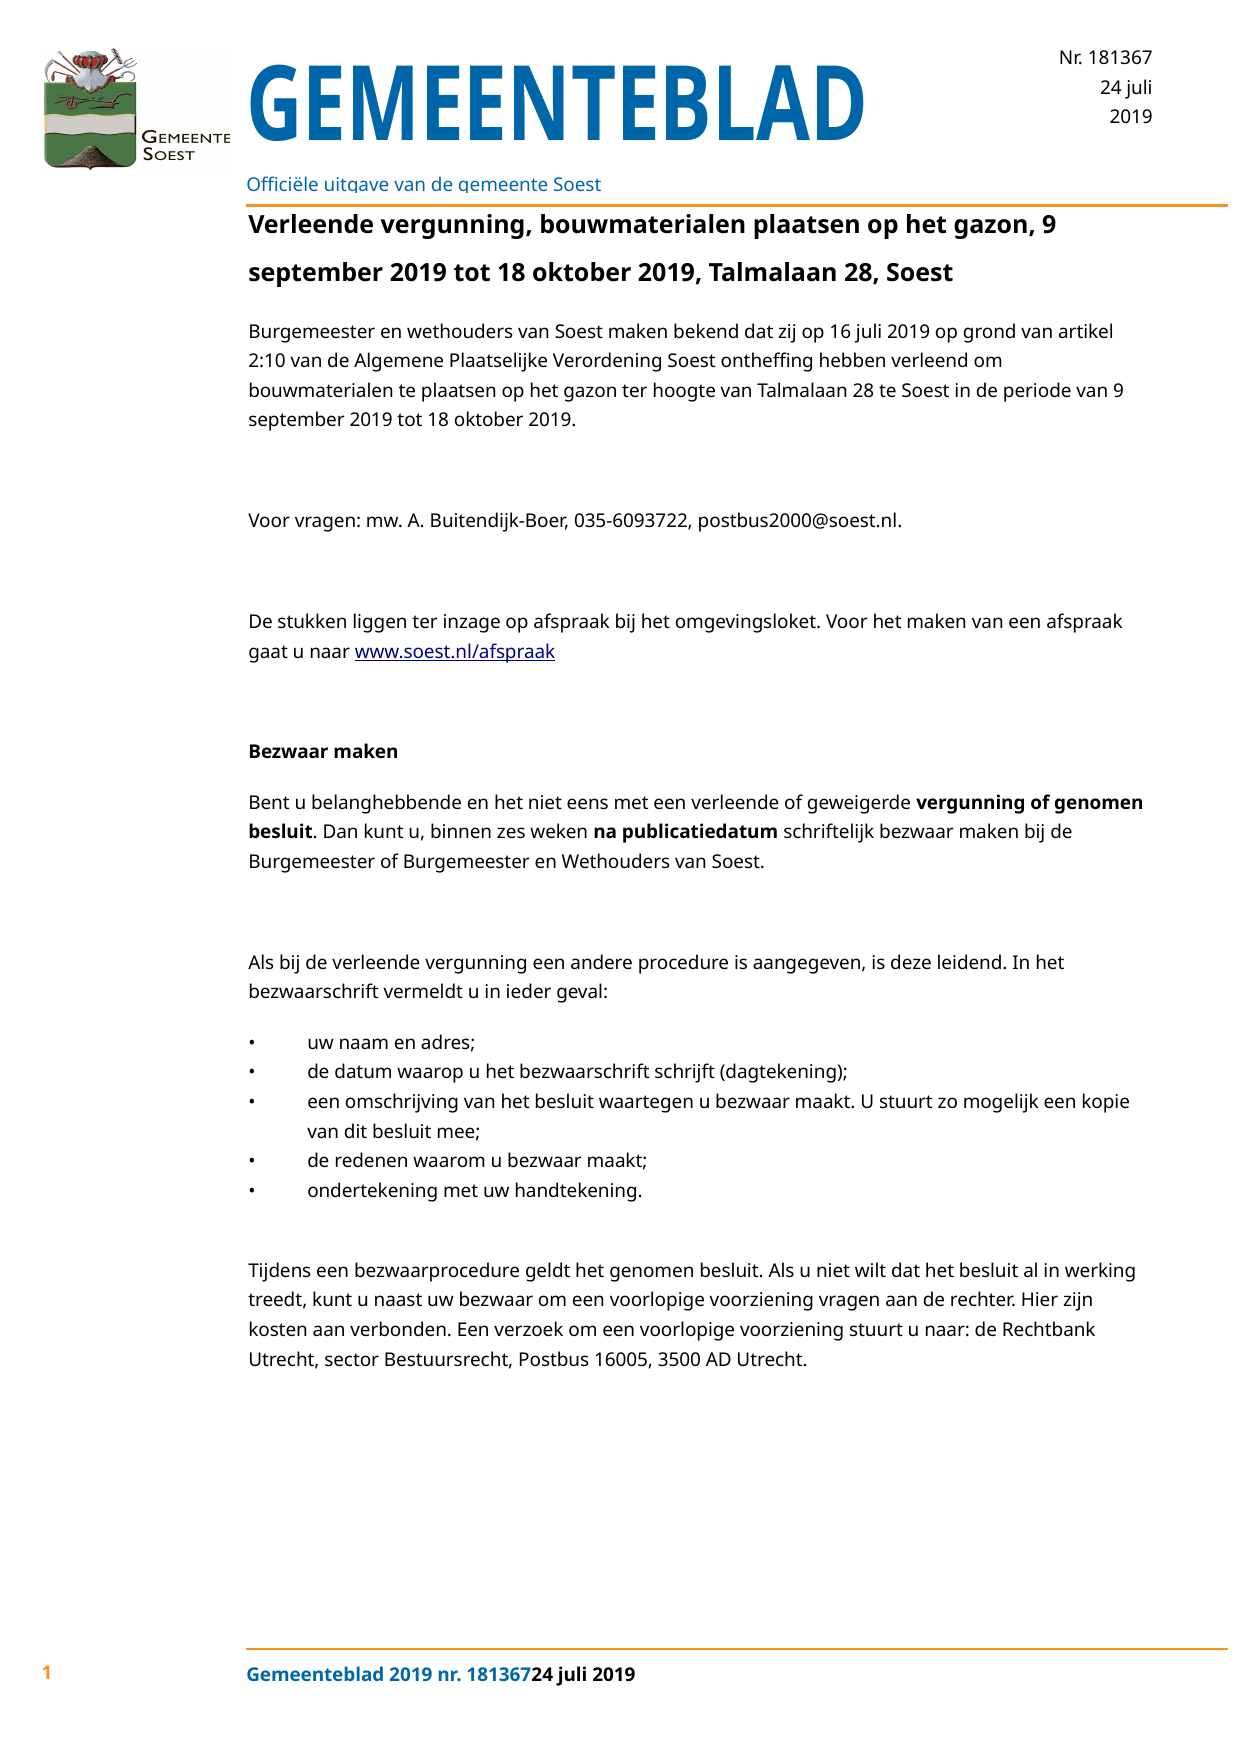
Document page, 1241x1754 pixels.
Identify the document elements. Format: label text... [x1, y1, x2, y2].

list de datum waarop u het bezwaarschrift schrijft (dagtekening); [248, 1059, 1152, 1084]
text De stukken liggen ter inzage op afspraak bij het omgevingsloket. Voor het maken van een afspraak gaat u naar www.soest.nl/afspraak [248, 608, 1152, 664]
list een omschrijving van het besluit waartegen u bezwaar maakt. U stuurt zo mogelijk een kopie van dit besluit mee; [248, 1088, 1152, 1144]
text Tijdens een bezwaarprocedure geldt het genomen besluit. Als u niet wilt dat het besluit al in werking treedt, kunt u naast uw bezwaar om een voorlopige voorziening vragen aan de rechter. Hier zijn kosten aan verbonden. Een verzoek om een voorlopige voorziening stuurt u naar: de Rechtbank Utrecht, sector Bestuursrecht, Postbus 16005, 3500 AD Utrecht. [248, 1257, 1152, 1372]
text Voor vragen: mw. A. Buitendijk-Boer, 035-6093722, postbus2000@soest.nl. [248, 507, 1152, 533]
list ondertekening met uw handtekening. [248, 1177, 1152, 1203]
text Verleende vergunning, bouwmaterialen plaatsen op het gazon, 9 september 2019 tot 18 oktober 2019, Talmalaan 28, Soest [248, 207, 1152, 288]
list uw naam en adres; [248, 1029, 1152, 1055]
text Als bij de verleende vergunning een andere procedure is aangegeven, is deze leidend. In het bezwaarschrift vermeldt u in ieder geval: [248, 949, 1152, 1004]
picture [41, 47, 231, 172]
text Burgemeester en wethouders van Soest maken bekend dat zij op 16 juli 2019 op grond van artikel 2:10 van de Algemene Plaatselijke Verordening Soest ontheffing hebben verleend om bouwmaterialen te plaatsen op het gazon ter hoogte van Talmalaan 28 te Soest in de periode van 9 september 2019 tot 18 oktober 2019. [248, 318, 1152, 432]
text Bent u belanghebbende en het niet eens met een verleende of geweigerde vergunning of genomen besluit. Dan kunt u, binnen zes weken na publicatiedatum schriftelijk bezwaar maken bij de Burgemeester of Burgemeester en Wethouders van Soest. [248, 789, 1152, 874]
list de redenen waarom u bezwaar maakt; [248, 1147, 1152, 1173]
text Bezwaar maken [248, 739, 1152, 764]
